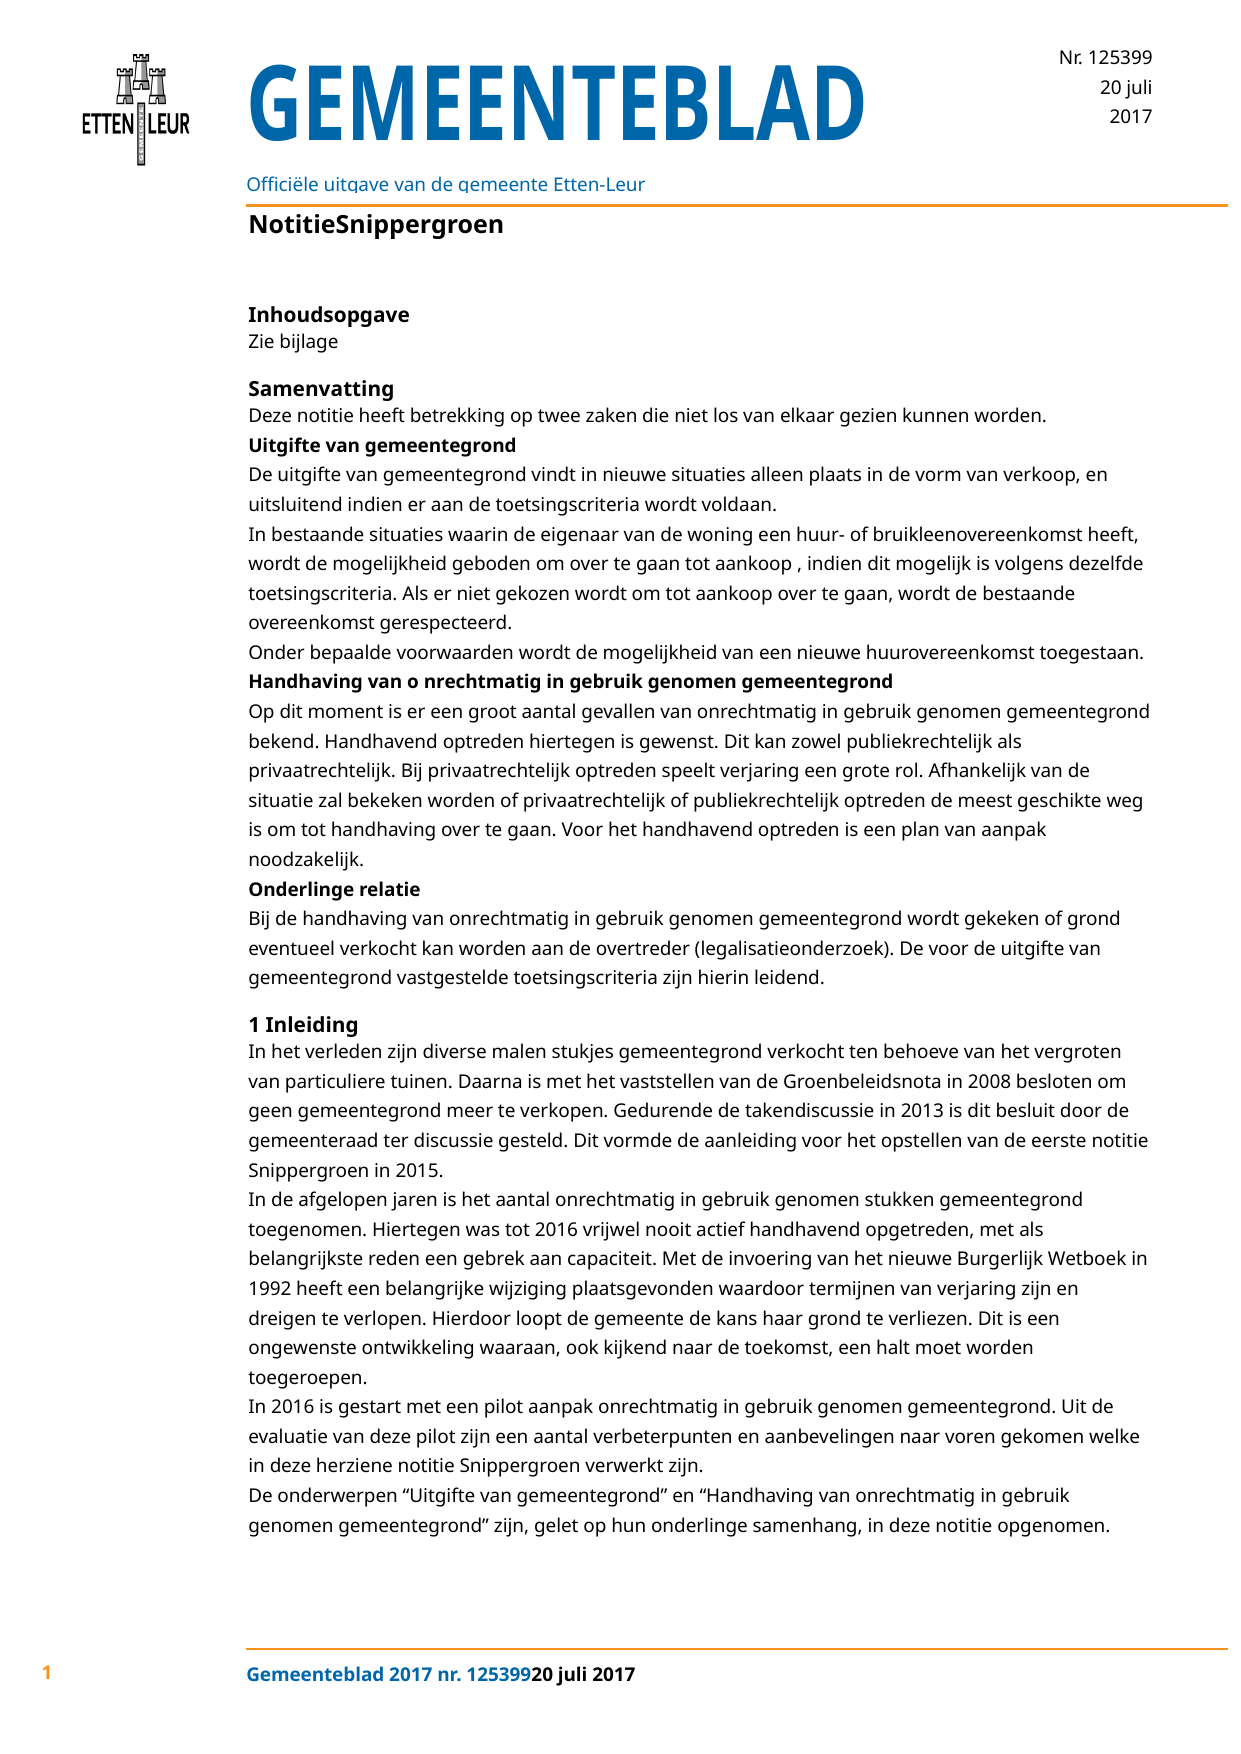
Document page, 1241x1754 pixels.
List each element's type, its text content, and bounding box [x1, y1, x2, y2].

text De onderwerpen “Uitgifte van gemeentegrond” en “Handhaving van onrechtmatig in gebruik genomen gemeentegrond” zijn, gelet op hun onderlinge samenhang, in deze notitie opgenomen. [248, 1482, 1152, 1538]
text Inhoudsopgave [248, 300, 1152, 328]
text 1 Inleiding [248, 1010, 1152, 1038]
text Onder bepaalde voorwaarden wordt de mogelijkheid van een nieuwe huurovereenkomst toegestaan. [248, 639, 1152, 665]
text Zie bijlage [248, 328, 1152, 354]
text Op dit moment is er een groot aantal gevallen van onrechtmatig in gebruik genomen gemeentegrond bekend. Handhavend optreden hiertegen is gewenst. Dit kan zowel publiekrechtelijk als privaatrechtelijk. Bij privaatrechtelijk optreden speelt verjaring een grote rol. Afhankelijk van de situatie zal bekeken worden of privaatrechtelijk of publiekrechtelijk optreden de meest geschikte weg is om tot handhaving over te gaan. Voor het handhavend optreden is een plan van aanpak noodzakelijk. [248, 698, 1152, 872]
text In 2016 is gestart met een pilot aanpak onrechtmatig in gebruik genomen gemeentegrond. Uit de evaluatie van deze pilot zijn een aantal verbeterpunten en aanbevelingen naar voren gekomen welke in deze herziene notitie Snippergroen verwerkt zijn. [248, 1393, 1152, 1478]
text In bestaande situaties waarin de eigenaar van de woning een huur- of bruikleenovereenkomst heeft, wordt de mogelijkheid geboden om over te gaan tot aankoop , indien dit mogelijk is volgens dezelfde toetsingscriteria. Als er niet gekozen wordt om tot aankoop over te gaan, wordt de bestaande overeenkomst gerespecteerd. [248, 521, 1152, 635]
text Deze notitie heeft betrekking op twee zaken die niet los van elkaar gezien kunnen worden. [248, 402, 1152, 428]
text In het verleden zijn diverse malen stukjes gemeentegrond verkocht ten behoeve van het vergroten van particuliere tuinen. Daarna is met het vaststellen van de Groenbeleidsnota in 2008 besloten om geen gemeentegrond meer te verkopen. Gedurende de takendiscussie in 2013 is dit besluit door de gemeenteraad ter discussie gesteld. Dit vormde de aanleiding voor het opstellen van de eerste notitie Snippergroen in 2015. [248, 1038, 1152, 1183]
picture [41, 47, 231, 172]
text NotitieSnippergroen [248, 207, 1152, 241]
text Uitgifte van gemeentegrond [248, 432, 1152, 458]
text In de afgelopen jaren is het aantal onrechtmatig in gebruik genomen stukken gemeentegrond toegenomen. Hiertegen was tot 2016 vrijwel nooit actief handhavend opgetreden, met als belangrijkste reden een gebrek aan capaciteit. Met de invoering van het nieuwe Burgerlijk Wetboek in 1992 heeft een belangrijke wijziging plaatsgevonden waardoor termijnen van verjaring zijn en dreigen te verlopen. Hierdoor loopt de gemeente de kans haar grond te verliezen. Dit is een ongewenste ontwikkeling waaraan, ook kijkend naar de toekomst, een halt moet worden toegeroepen. [248, 1186, 1152, 1390]
text Bij de handhaving van onrechtmatig in gebruik genomen gemeentegrond wordt gekeken of grond eventueel verkocht kan worden aan de overtreder (legalisatieonderzoek). De voor de uitgifte van gemeentegrond vastgestelde toetsingscriteria zijn hierin leidend. [248, 905, 1152, 990]
text Onderlinge relatie [248, 876, 1152, 901]
text Handhaving van o nrechtmatig in gebruik genomen gemeentegrond [248, 669, 1152, 694]
text De uitgifte van gemeentegrond vindt in nieuwe situaties alleen plaats in de vorm van verkoop, en uitsluitend indien er aan de toetsingscriteria wordt voldaan. [248, 462, 1152, 517]
text Samenvatting [248, 374, 1152, 402]
